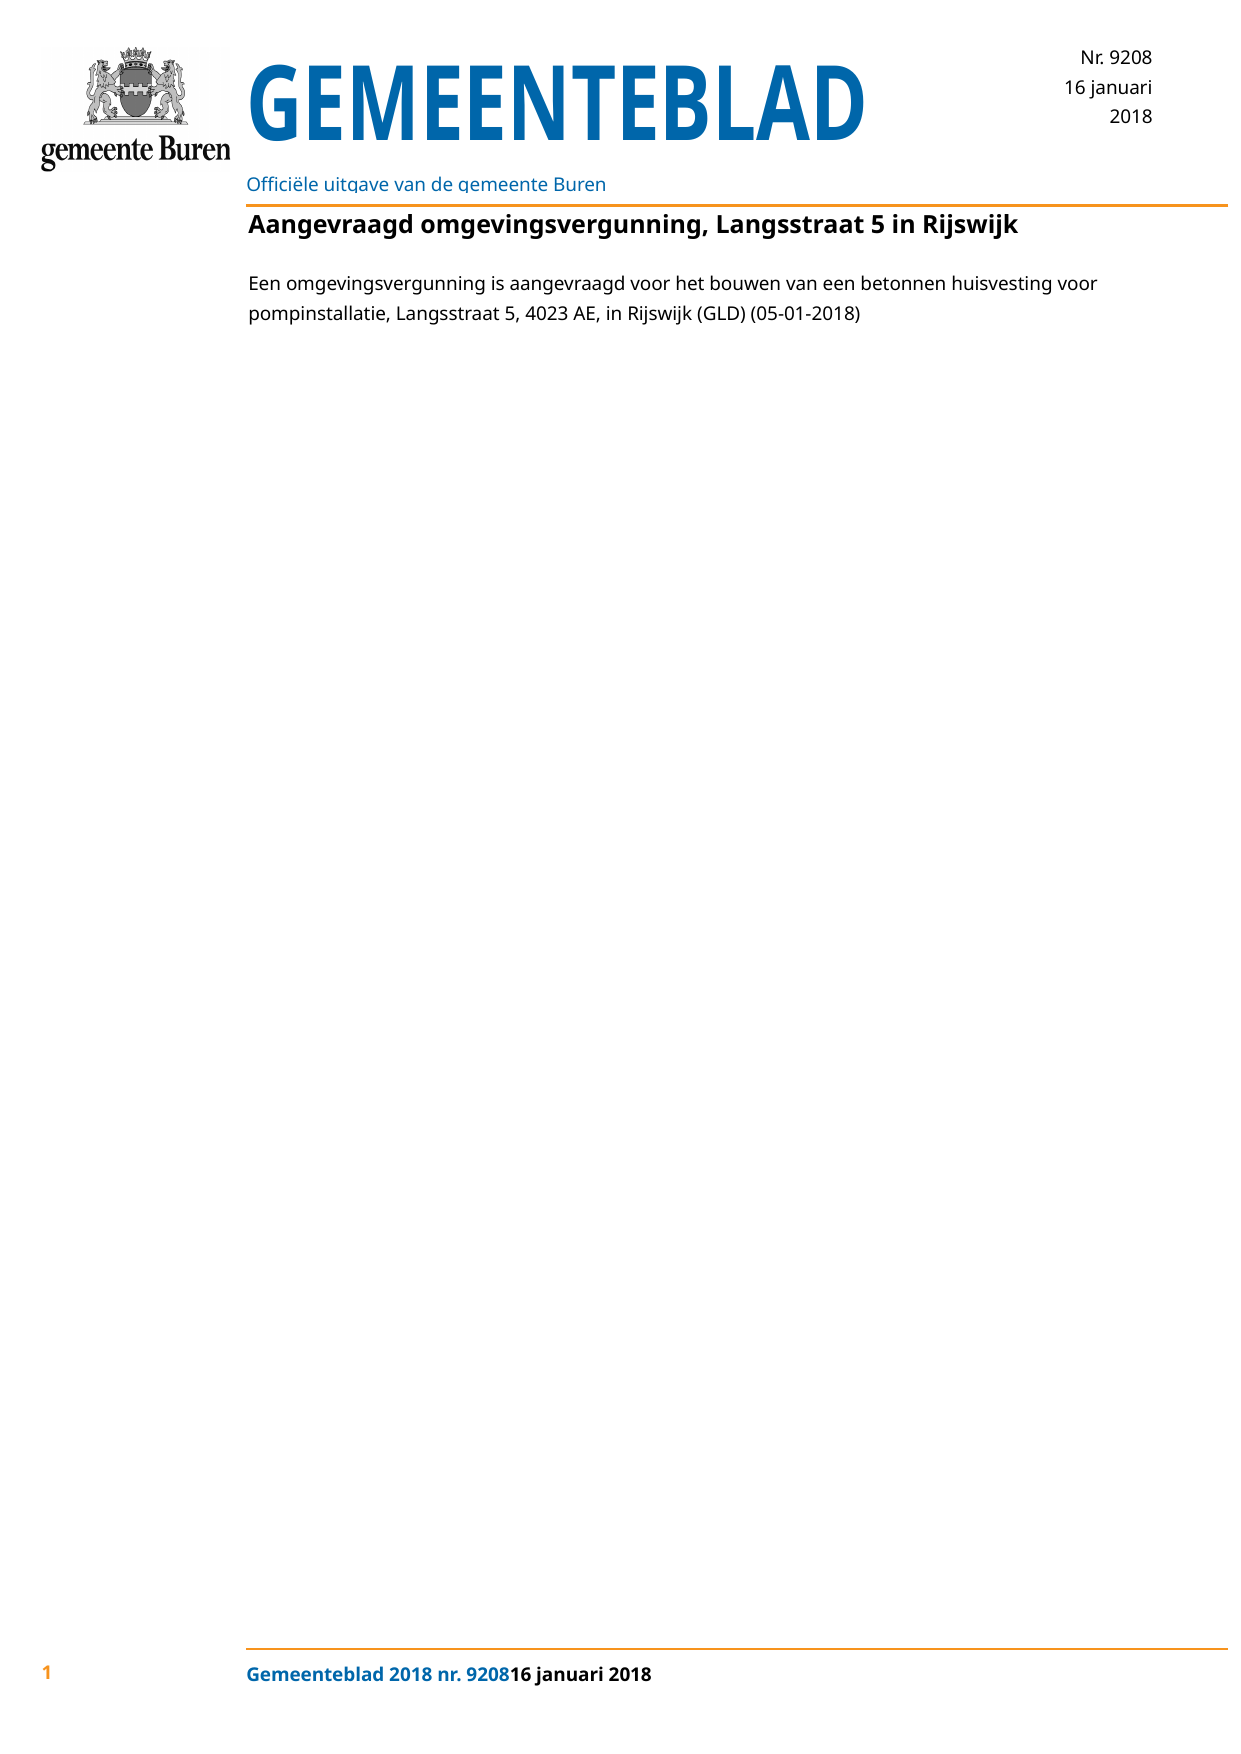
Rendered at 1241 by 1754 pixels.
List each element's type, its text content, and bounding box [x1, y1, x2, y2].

picture [41, 47, 231, 172]
text Aangevraagd omgevingsvergunning, Langsstraat 5 in Rijswijk [248, 207, 1152, 241]
text Een omgevingsvergunning is aangevraagd voor het bouwen van een betonnen huisvesting voor pompinstallatie, Langsstraat 5, 4023 AE, in Rijswijk (GLD) (05-01-2018) [248, 270, 1152, 326]
